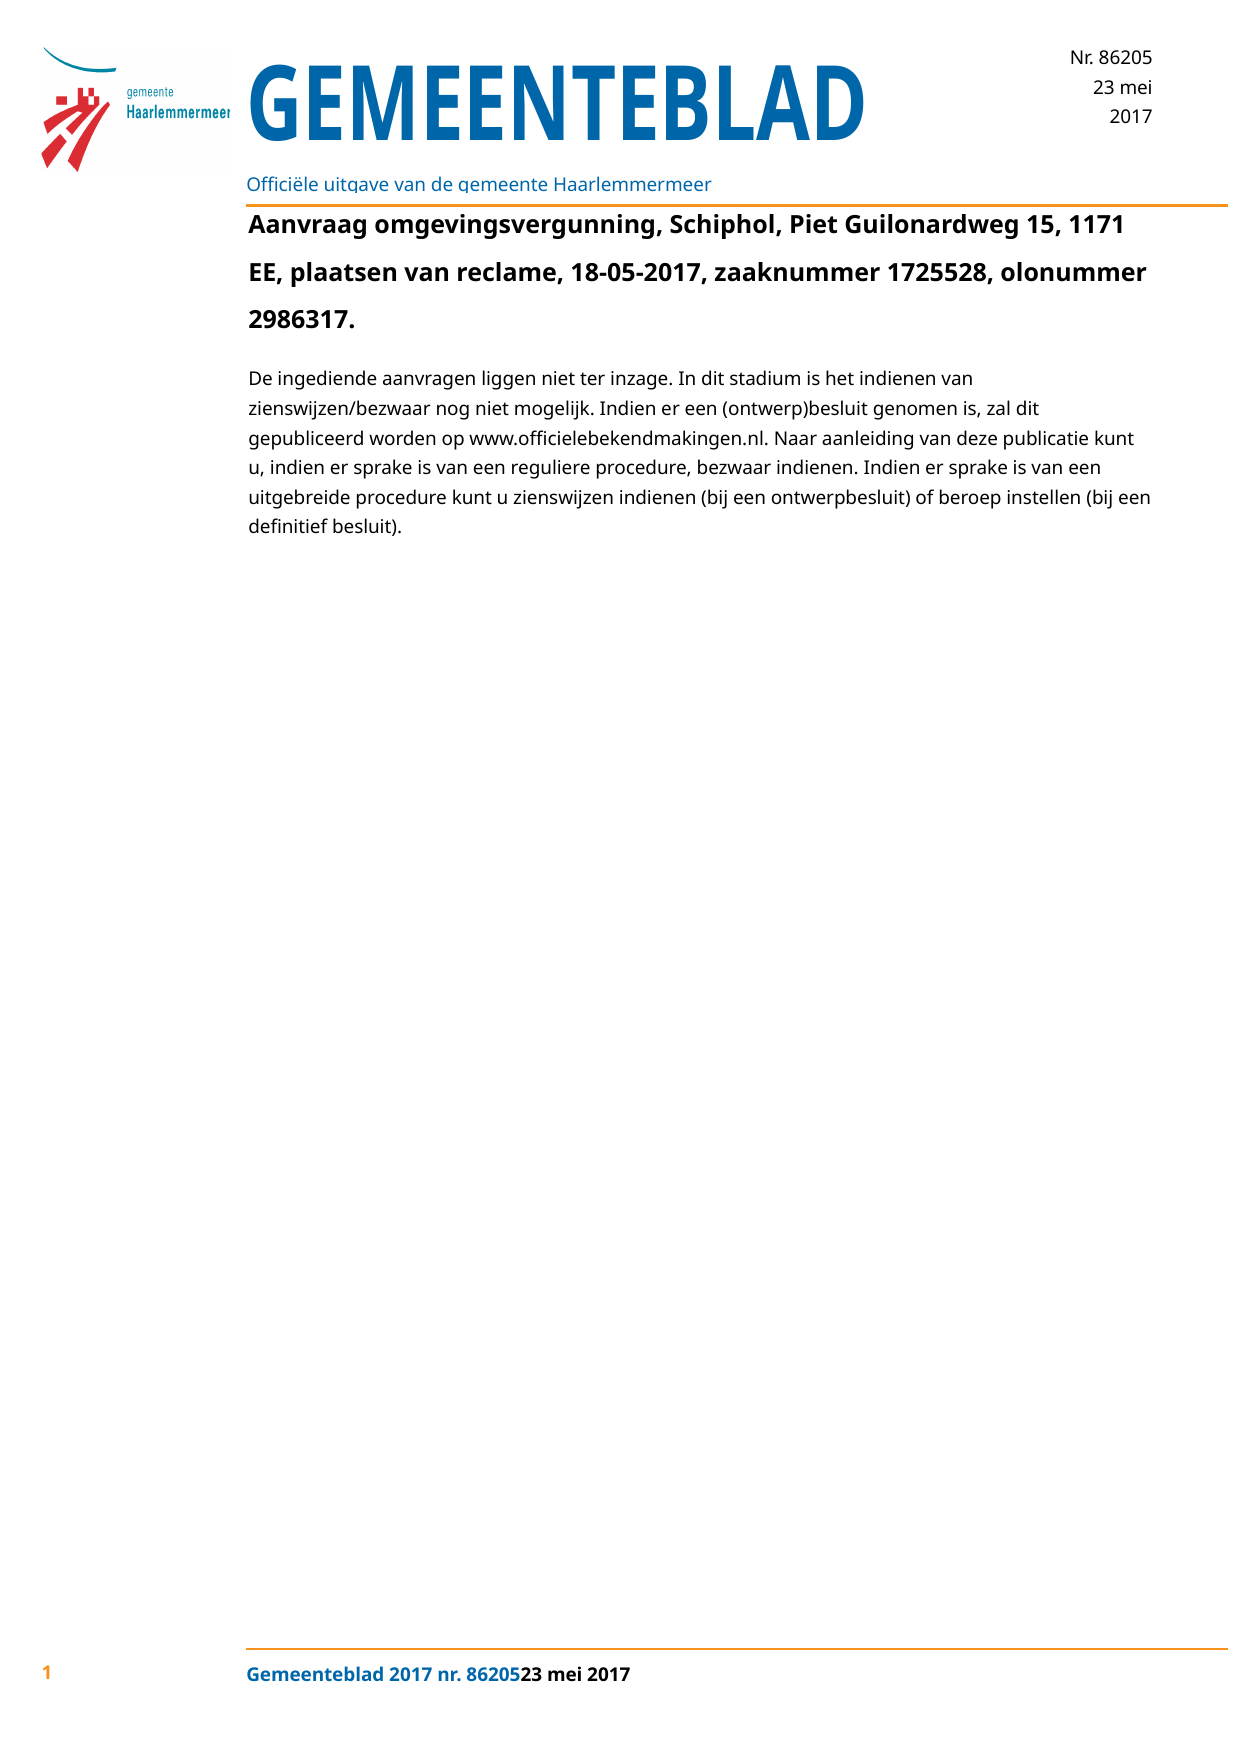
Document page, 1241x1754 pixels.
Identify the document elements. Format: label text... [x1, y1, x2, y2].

picture [41, 47, 231, 172]
text De ingediende aanvragen liggen niet ter inzage. In dit stadium is het indienen van zienswijzen/bezwaar nog niet mogelijk. Indien er een (ontwerp)besluit genomen is, zal dit gepubliceerd worden op www.officielebekendmakingen.nl. Naar aanleiding van deze publicatie kunt u, indien er sprake is van een reguliere procedure, bezwaar indienen. Indien er sprake is van een uitgebreide procedure kunt u zienswijzen indienen (bij een ontwerpbesluit) of beroep instellen (bij een definitief besluit). [248, 366, 1152, 539]
text Aanvraag omgevingsvergunning, Schiphol, Piet Guilonardweg 15, 1171 EE, plaatsen van reclame, 18-05-2017, zaaknummer 1725528, olonummer 2986317. [248, 207, 1152, 336]
